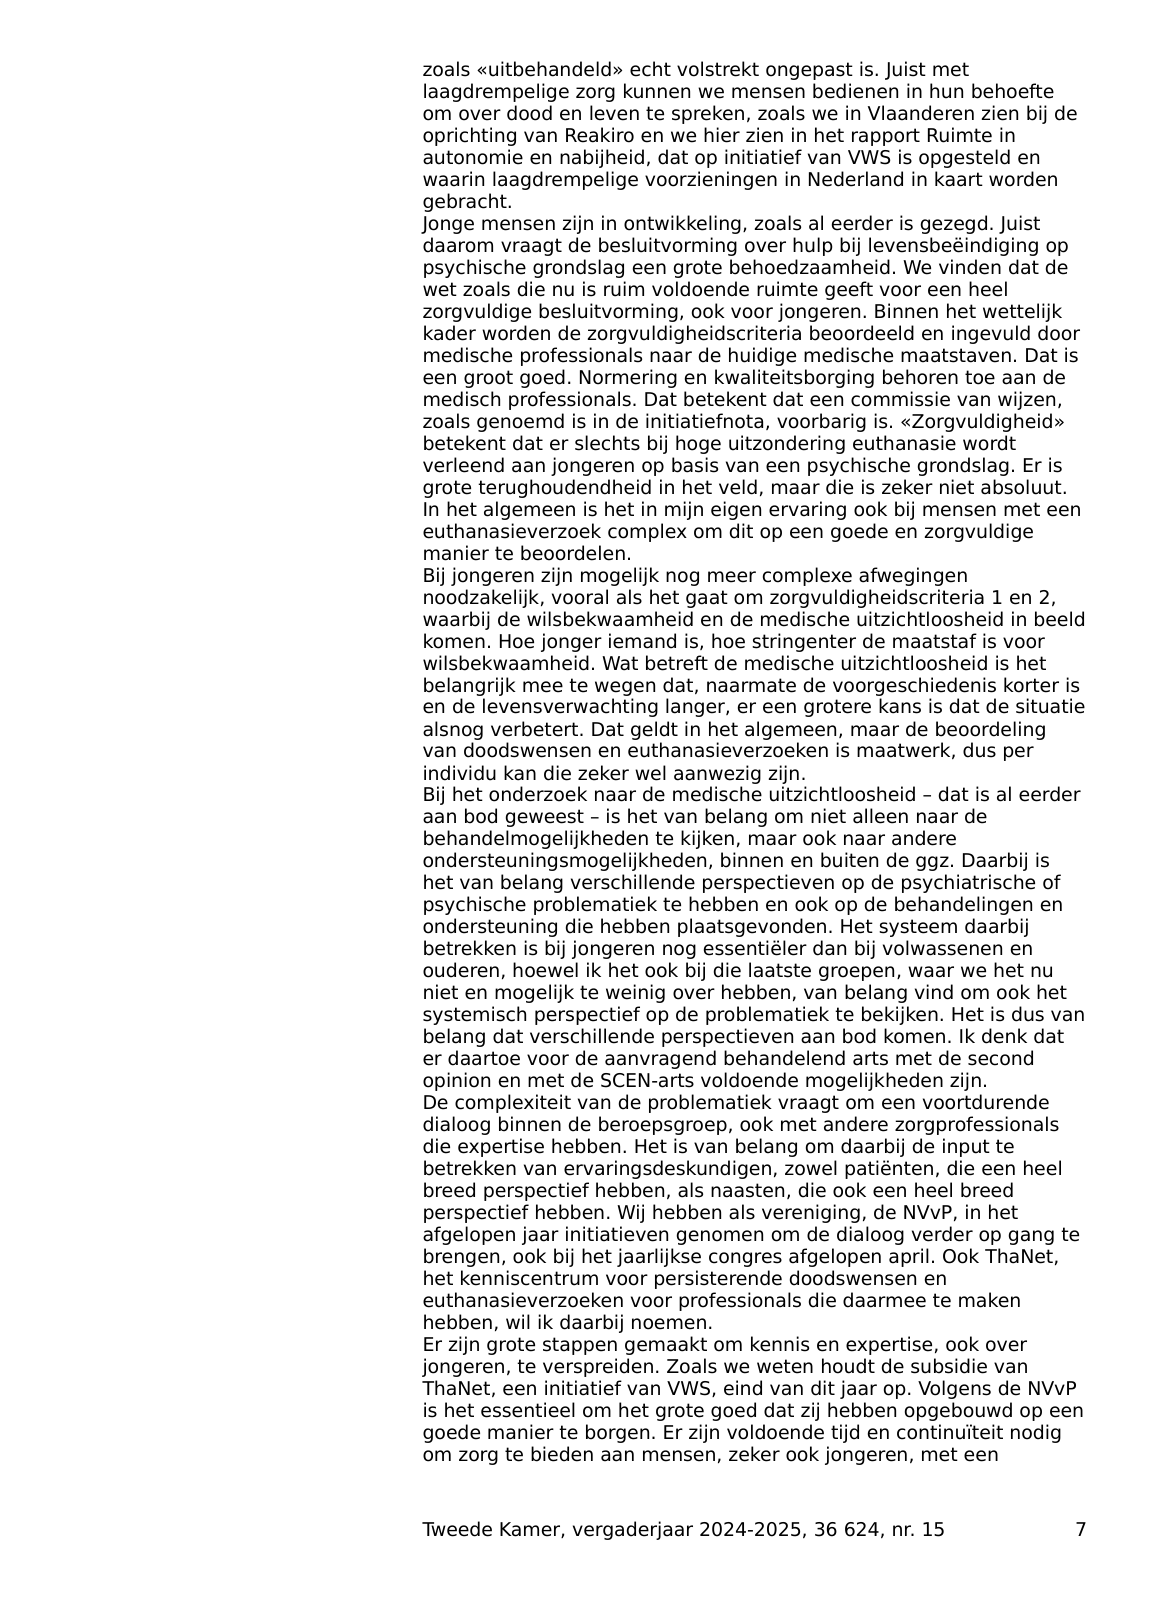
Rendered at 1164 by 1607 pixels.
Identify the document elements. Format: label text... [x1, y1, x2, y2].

text De complexiteit van de problematiek vraagt om een voortdurende dialoog binnen de beroepsgroep, ook met andere zorgprofessionals die expertise hebben. Het is van belang om daarbij de input te betrekken van ervaringsdeskundigen, zowel patiënten, die een heel breed perspectief hebben, als naasten, die ook een heel breed perspectief hebben. Wij hebben als vereniging, de NVvP, in het afgelopen jaar initiatieven genomen om de dialoog verder op gang te brengen, ook bij het jaarlijkse congres afgelopen april. Ook ThaNet, het kenniscentrum voor persisterende doodswensen en euthanasieverzoeken voor professionals die daarmee te maken hebben, wil ik daarbij noemen. [422, 1092, 1087, 1334]
text Bij het onderzoek naar de medische uitzichtloosheid – dat is al eerder aan bod geweest – is het van belang om niet alleen naar de behandelmogelijkheden te kijken, maar ook naar andere ondersteuningsmogelijkheden, binnen en buiten de ggz. Daarbij is het van belang verschillende perspectieven op de psychiatrische of psychische problematiek te hebben en ook op de behandelingen en ondersteuning die hebben plaatsgevonden. Het systeem daarbij betrekken is bij jongeren nog essentiëler dan bij volwassenen en ouderen, hoewel ik het ook bij die laatste groepen, waar we het nu niet en mogelijk te weinig over hebben, van belang vind om ook het systemisch perspectief op de problematiek te bekijken. Het is dus van belang dat verschillende perspectieven aan bod komen. Ik denk dat er daartoe voor de aanvragend behandelend arts met de second opinion en met de SCEN-arts voldoende mogelijkheden zijn. [422, 784, 1087, 1092]
text Bij jongeren zijn mogelijk nog meer complexe afwegingen noodzakelijk, vooral als het gaat om zorgvuldigheidscriteria 1 en 2, waarbij de wilsbekwaamheid en de medische uitzichtloosheid in beeld komen. Hoe jonger iemand is, hoe stringenter de maatstaf is voor wilsbekwaamheid. Wat betreft de medische uitzichtloosheid is het belangrijk mee te wegen dat, naarmate de voorgeschiedenis korter is en de levensverwachting langer, er een grotere kans is dat de situatie alsnog verbetert. Dat geldt in het algemeen, maar de beoordeling van doodswensen en euthanasieverzoeken is maatwerk, dus per individu kan die zeker wel aanwezig zijn. [422, 564, 1087, 784]
text Jonge mensen zijn in ontwikkeling, zoals al eerder is gezegd. Juist daarom vraagt de besluitvorming over hulp bij levensbeëindiging op psychische grondslag een grote behoedzaamheid. We vinden dat de wet zoals die nu is ruim voldoende ruimte geeft voor een heel zorgvuldige besluitvorming, ook voor jongeren. Binnen het wettelijk kader worden de zorgvuldigheidscriteria beoordeeld en ingevuld door medische professionals naar de huidige medische maatstaven. Dat is een groot goed. Normering en kwaliteitsborging behoren toe aan de medisch professionals. Dat betekent dat een commissie van wijzen, zoals genoemd is in de initiatiefnota, voorbarig is. «Zorgvuldigheid» betekent dat er slechts bij hoge uitzondering euthanasie wordt verleend aan jongeren op basis van een psychische grondslag. Er is grote terughoudendheid in het veld, maar die is zeker niet absoluut. In het algemeen is het in mijn eigen ervaring ook bij mensen met een euthanasieverzoek complex om dit op een goede en zorgvuldige manier te beoordelen. [422, 213, 1087, 564]
text Er zijn grote stappen gemaakt om kennis en expertise, ook over jongeren, te verspreiden. Zoals we weten houdt de subsidie van ThaNet, een initiatief van VWS, eind van dit jaar op. Volgens de NVvP is het essentieel om het grote goed dat zij hebben opgebouwd op een goede manier te borgen. Er zijn voldoende tijd en continuïteit nodig om zorg te bieden aan mensen, zeker ook jongeren, met een [422, 1334, 1087, 1466]
text zoals «uitbehandeld» echt volstrekt ongepast is. Juist met laagdrempelige zorg kunnen we mensen bedienen in hun behoefte om over dood en leven te spreken, zoals we in Vlaanderen zien bij de oprichting van Reakiro en we hier zien in het rapport Ruimte in autonomie en nabijheid, dat op initiatief van VWS is opgesteld en waarin laagdrempelige voorzieningen in Nederland in kaart worden gebracht. [422, 59, 1087, 213]
